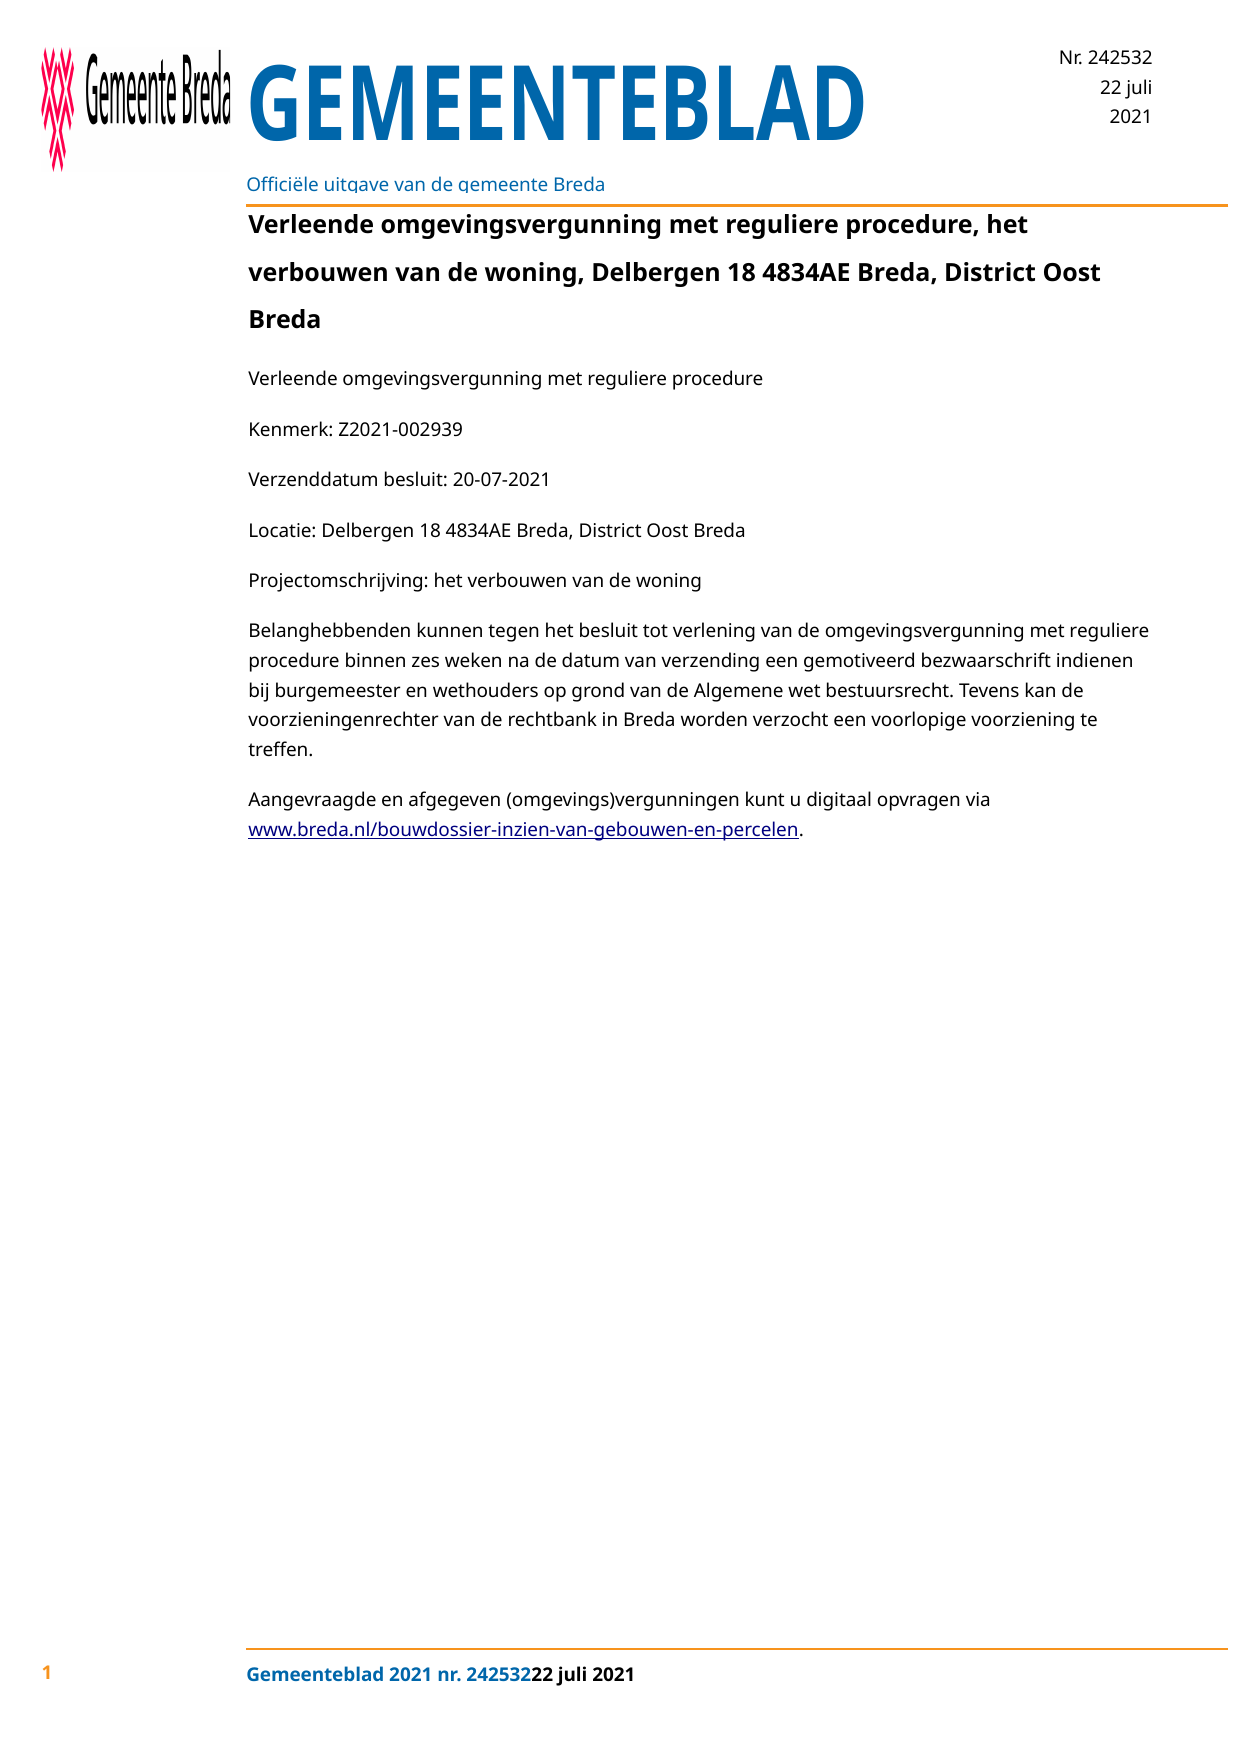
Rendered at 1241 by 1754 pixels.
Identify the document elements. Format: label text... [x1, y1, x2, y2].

text Kenmerk: Z2021-002939 [248, 416, 1152, 442]
text Verzenddatum besluit: 20-07-2021 [248, 466, 1152, 492]
text Verleende omgevingsvergunning met reguliere procedure [248, 366, 1152, 391]
text Aangevraagde en afgegeven (omgevings)vergunningen kunt u digitaal opvragen via www.breda.nl/bouwdossier-inzien-van-gebouwen-en-percelen. [248, 786, 1152, 842]
text Projectomschrijving: het verbouwen van de woning [248, 567, 1152, 593]
picture [41, 47, 231, 172]
text Belanghebbenden kunnen tegen het besluit tot verlening van de omgevingsvergunning met reguliere procedure binnen zes weken na de datum van verzending een gemotiveerd bezwaarschrift indienen bij burgemeester en wethouders op grond van de Algemene wet bestuursrecht. Tevens kan de voorzieningenrechter van de rechtbank in Breda worden verzocht een voorlopige voorziening te treffen. [248, 618, 1152, 762]
text Verleende omgevingsvergunning met reguliere procedure, het verbouwen van de woning, Delbergen 18 4834AE Breda, District Oost Breda [248, 207, 1152, 336]
text Locatie: Delbergen 18 4834AE Breda, District Oost Breda [248, 517, 1152, 542]
